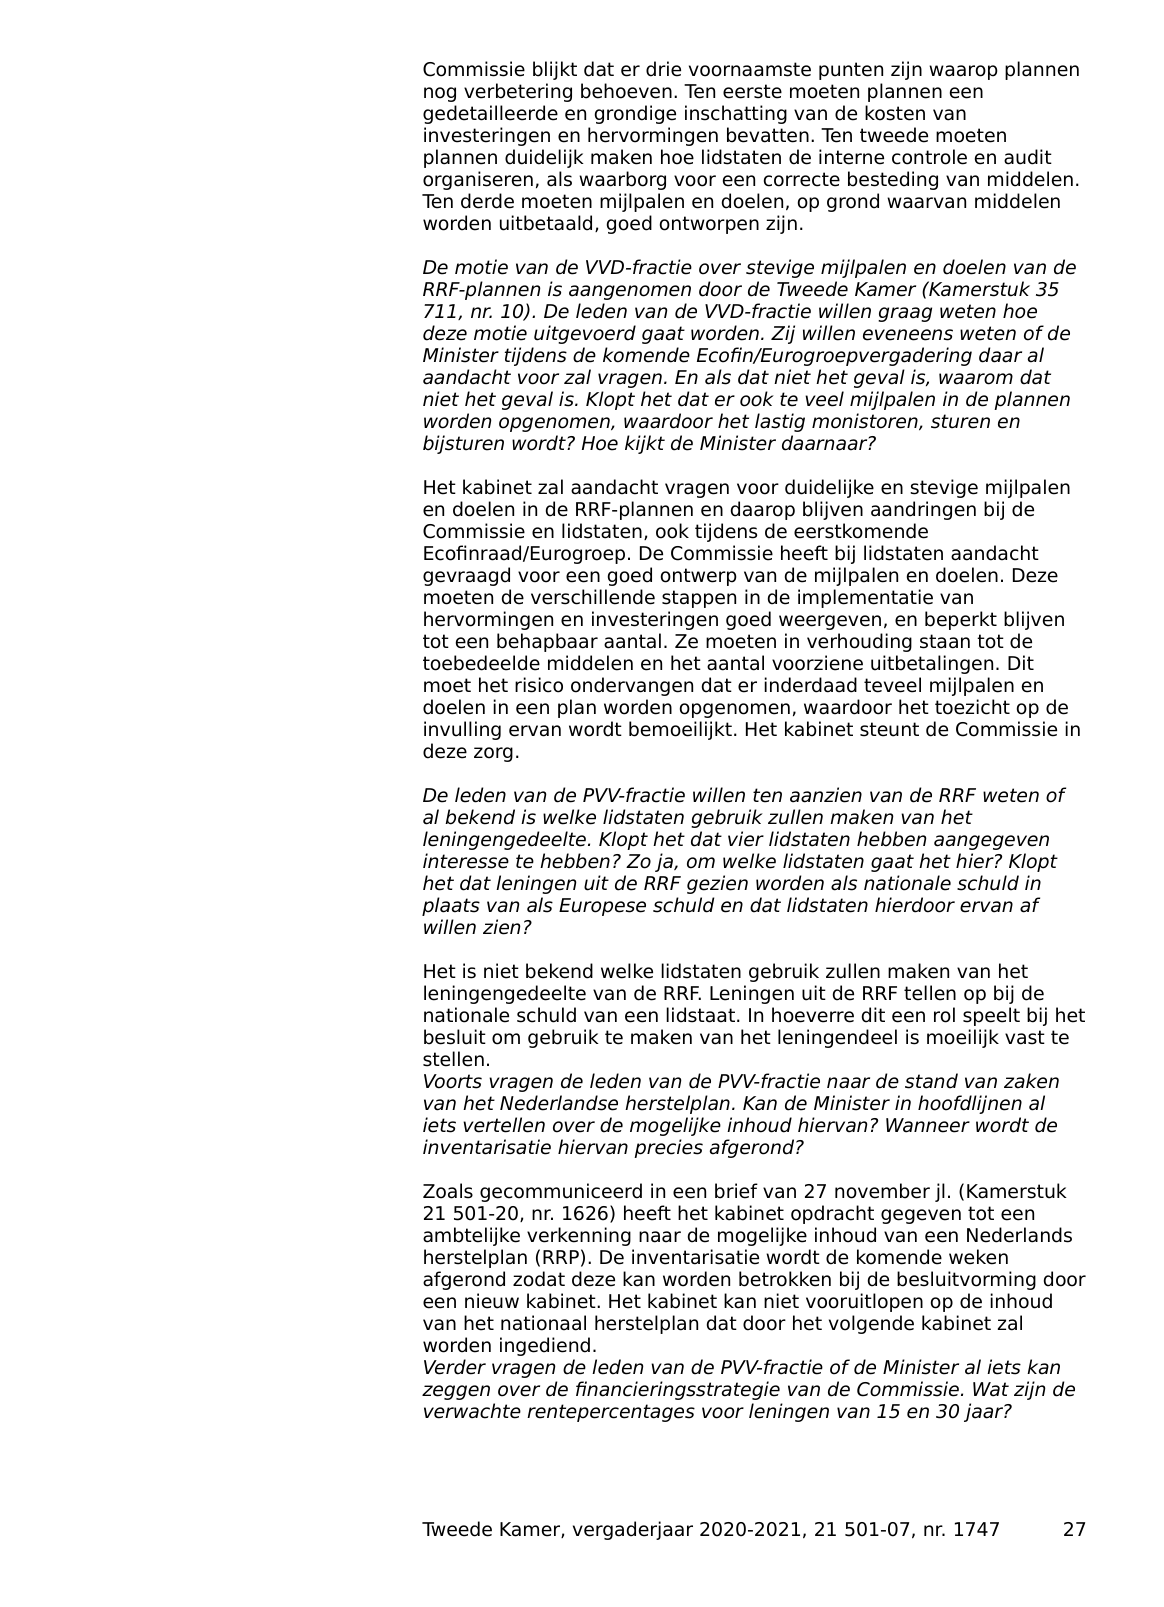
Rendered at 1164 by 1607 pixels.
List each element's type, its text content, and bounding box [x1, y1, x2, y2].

text De leden van de PVV-fractie willen ten aanzien van de RRF weten of al bekend is welke lidstaten gebruik zullen maken van het leningengedeelte. Klopt het dat vier lidstaten hebben aangegeven interesse te hebben? Zo ja, om welke lidstaten gaat het hier? Klopt het dat leningen uit de RRF gezien worden als nationale schuld in plaats van als Europese schuld en dat lidstaten hierdoor ervan af willen zien? [422, 785, 1087, 939]
text Zoals gecommuniceerd in een brief van 27 november jl. (Kamerstuk 21 501-20, nr. 1626) heeft het kabinet opdracht gegeven tot een ambtelijke verkenning naar de mogelijke inhoud van een Nederlands herstelplan (RRP). De inventarisatie wordt de komende weken afgerond zodat deze kan worden betrokken bij de besluitvorming door een nieuw kabinet. Het kabinet kan niet vooruitlopen op de inhoud van het nationaal herstelplan dat door het volgende kabinet zal worden ingediend. [422, 1181, 1087, 1357]
text Commissie blijkt dat er drie voornaamste punten zijn waarop plannen nog verbetering behoeven. Ten eerste moeten plannen een gedetailleerde en grondige inschatting van de kosten van investeringen en hervormingen bevatten. Ten tweede moeten plannen duidelijk maken hoe lidstaten de interne controle en audit organiseren, als waarborg voor een correcte besteding van middelen. Ten derde moeten mijlpalen en doelen, op grond waarvan middelen worden uitbetaald, goed ontworpen zijn. [422, 59, 1087, 235]
text Voorts vragen de leden van de PVV-fractie naar de stand van zaken van het Nederlandse herstelplan. Kan de Minister in hoofdlijnen al iets vertellen over de mogelijke inhoud hiervan? Wanneer wordt de inventarisatie hiervan precies afgerond? [422, 1071, 1087, 1159]
text Verder vragen de leden van de PVV-fractie of de Minister al iets kan zeggen over de financieringsstrategie van de Commissie. Wat zijn de verwachte rentepercentages voor leningen van 15 en 30 jaar? [422, 1357, 1087, 1423]
text Het kabinet zal aandacht vragen voor duidelijke en stevige mijlpalen en doelen in de RRF-plannen en daarop blijven aandringen bij de Commissie en lidstaten, ook tijdens de eerstkomende Ecofinraad/Eurogroep. De Commissie heeft bij lidstaten aandacht gevraagd voor een goed ontwerp van de mijlpalen en doelen. Deze moeten de verschillende stappen in de implementatie van hervormingen en investeringen goed weergeven, en beperkt blijven tot een behapbaar aantal. Ze moeten in verhouding staan tot de toebedeelde middelen en het aantal voorziene uitbetalingen. Dit moet het risico ondervangen dat er inderdaad teveel mijlpalen en doelen in een plan worden opgenomen, waardoor het toezicht op de invulling ervan wordt bemoeilijkt. Het kabinet steunt de Commissie in deze zorg. [422, 477, 1087, 763]
text Het is niet bekend welke lidstaten gebruik zullen maken van het leningengedeelte van de RRF. Leningen uit de RRF tellen op bij de nationale schuld van een lidstaat. In hoeverre dit een rol speelt bij het besluit om gebruik te maken van het leningendeel is moeilijk vast te stellen. [422, 961, 1087, 1071]
text De motie van de VVD-fractie over stevige mijlpalen en doelen van de RRF-plannen is aangenomen door de Tweede Kamer (Kamerstuk 35 711, nr. 10). De leden van de VVD-fractie willen graag weten hoe deze motie uitgevoerd gaat worden. Zij willen eveneens weten of de Minister tijdens de komende Ecofin/Eurogroepvergadering daar al aandacht voor zal vragen. En als dat niet het geval is, waarom dat niet het geval is. Klopt het dat er ook te veel mijlpalen in de plannen worden opgenomen, waardoor het lastig monistoren, sturen en bijsturen wordt? Hoe kijkt de Minister daarnaar? [422, 257, 1087, 455]
